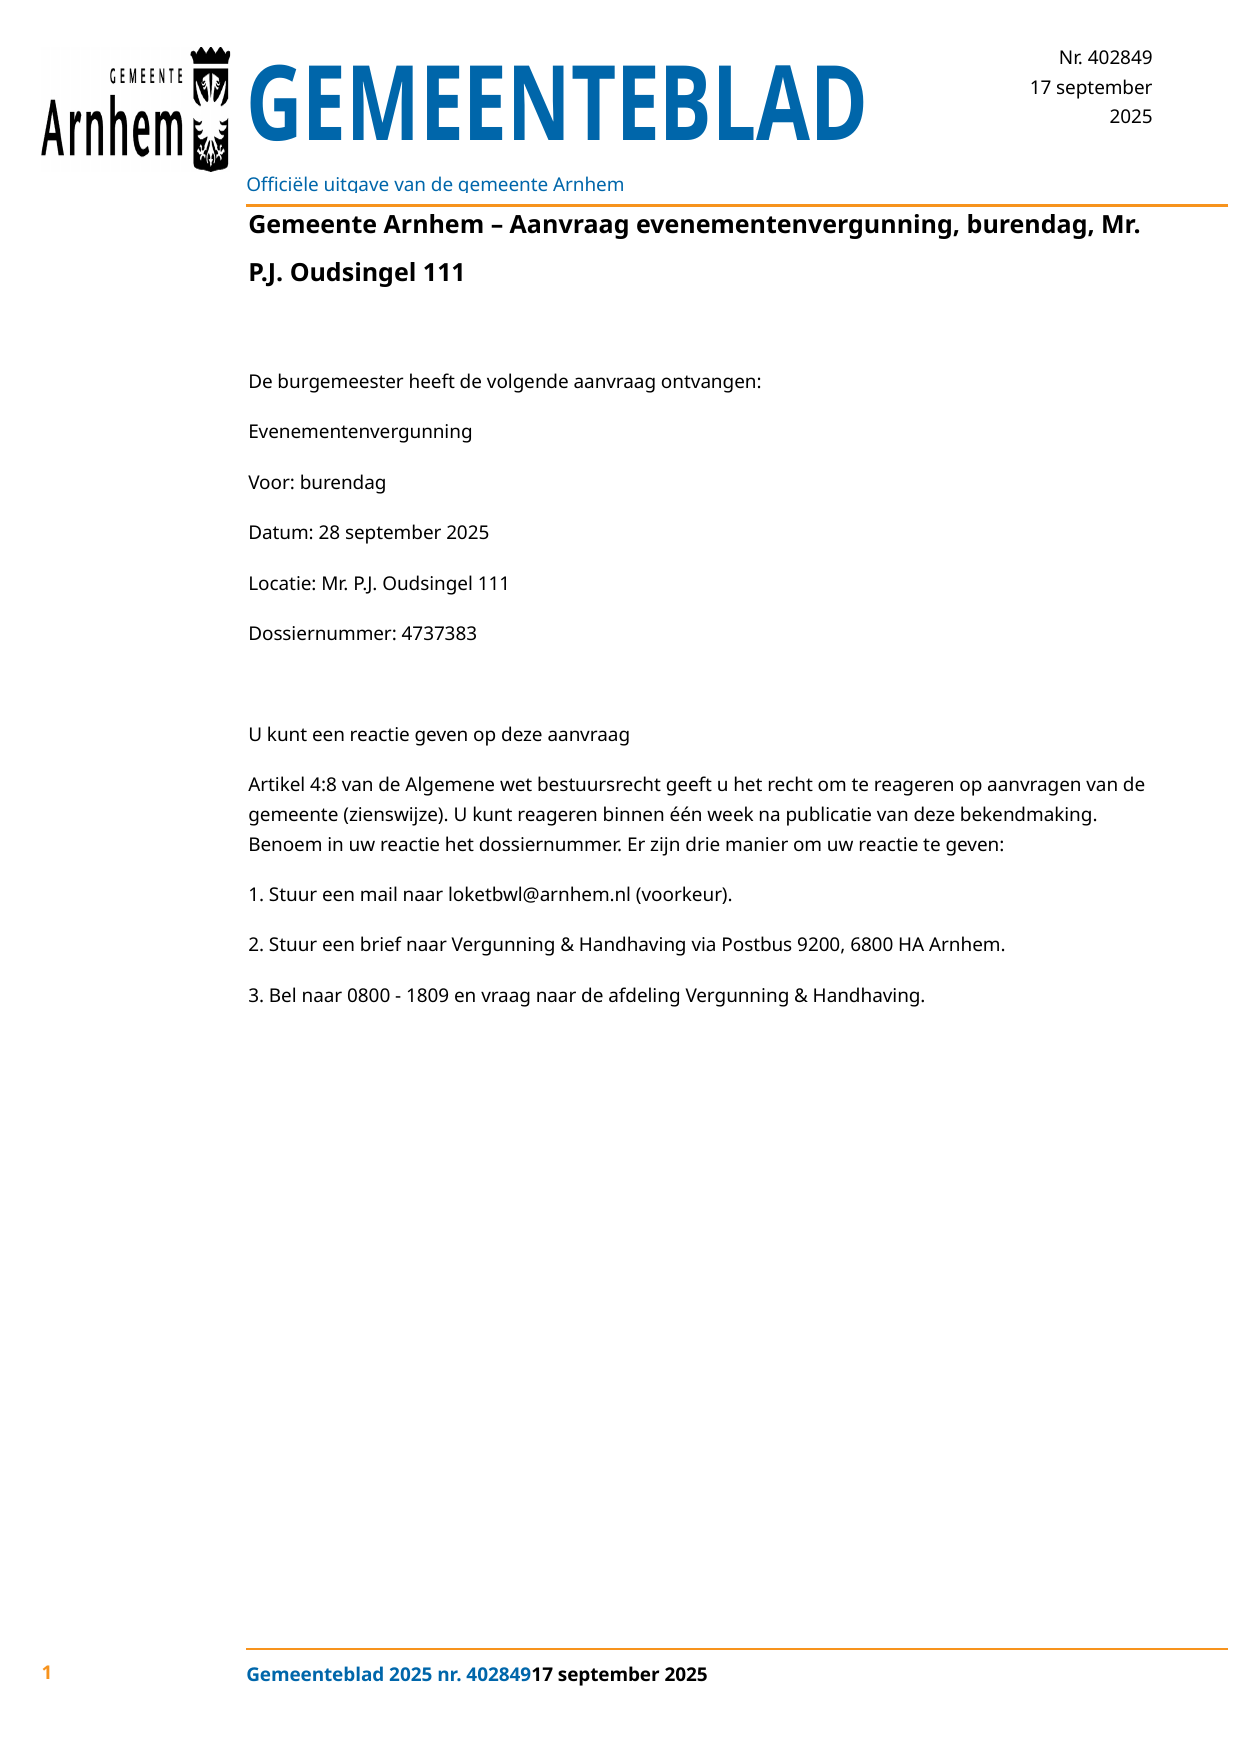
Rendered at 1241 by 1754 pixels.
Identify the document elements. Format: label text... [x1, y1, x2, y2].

text De burgemeester heeft de volgende aanvraag ontvangen: [248, 368, 1152, 394]
text Datum: 28 september 2025 [248, 519, 1152, 545]
text Dossiernummer: 4737383 [248, 620, 1152, 646]
picture [41, 47, 231, 172]
text Gemeente Arnhem – Aanvraag evenementenvergunning, burendag, Mr. P.J. Oudsingel 111 [248, 207, 1152, 288]
text 1. Stuur een mail naar loketbwl@arnhem.nl (voorkeur). [248, 881, 1152, 907]
text Locatie: Mr. P.J. Oudsingel 111 [248, 570, 1152, 596]
text Evenementenvergunning [248, 419, 1152, 444]
text Artikel 4:8 van de Algemene wet bestuursrecht geeft u het recht om te reageren op aanvragen van de gemeente (zienswijze). U kunt reageren binnen één week na publicatie van deze bekendmaking. Benoem in uw reactie het dossiernummer. Er zijn drie manier om uw reactie te geven: [248, 772, 1152, 857]
text Voor: burendag [248, 469, 1152, 495]
text 3. Bel naar 0800 - 1809 en vraag naar de afdeling Vergunning & Handhaving. [248, 982, 1152, 1008]
text 2. Stuur een brief naar Vergunning & Handhaving via Postbus 9200, 6800 HA Arnhem. [248, 932, 1152, 957]
text U kunt een reactie geven op deze aanvraag [248, 721, 1152, 747]
